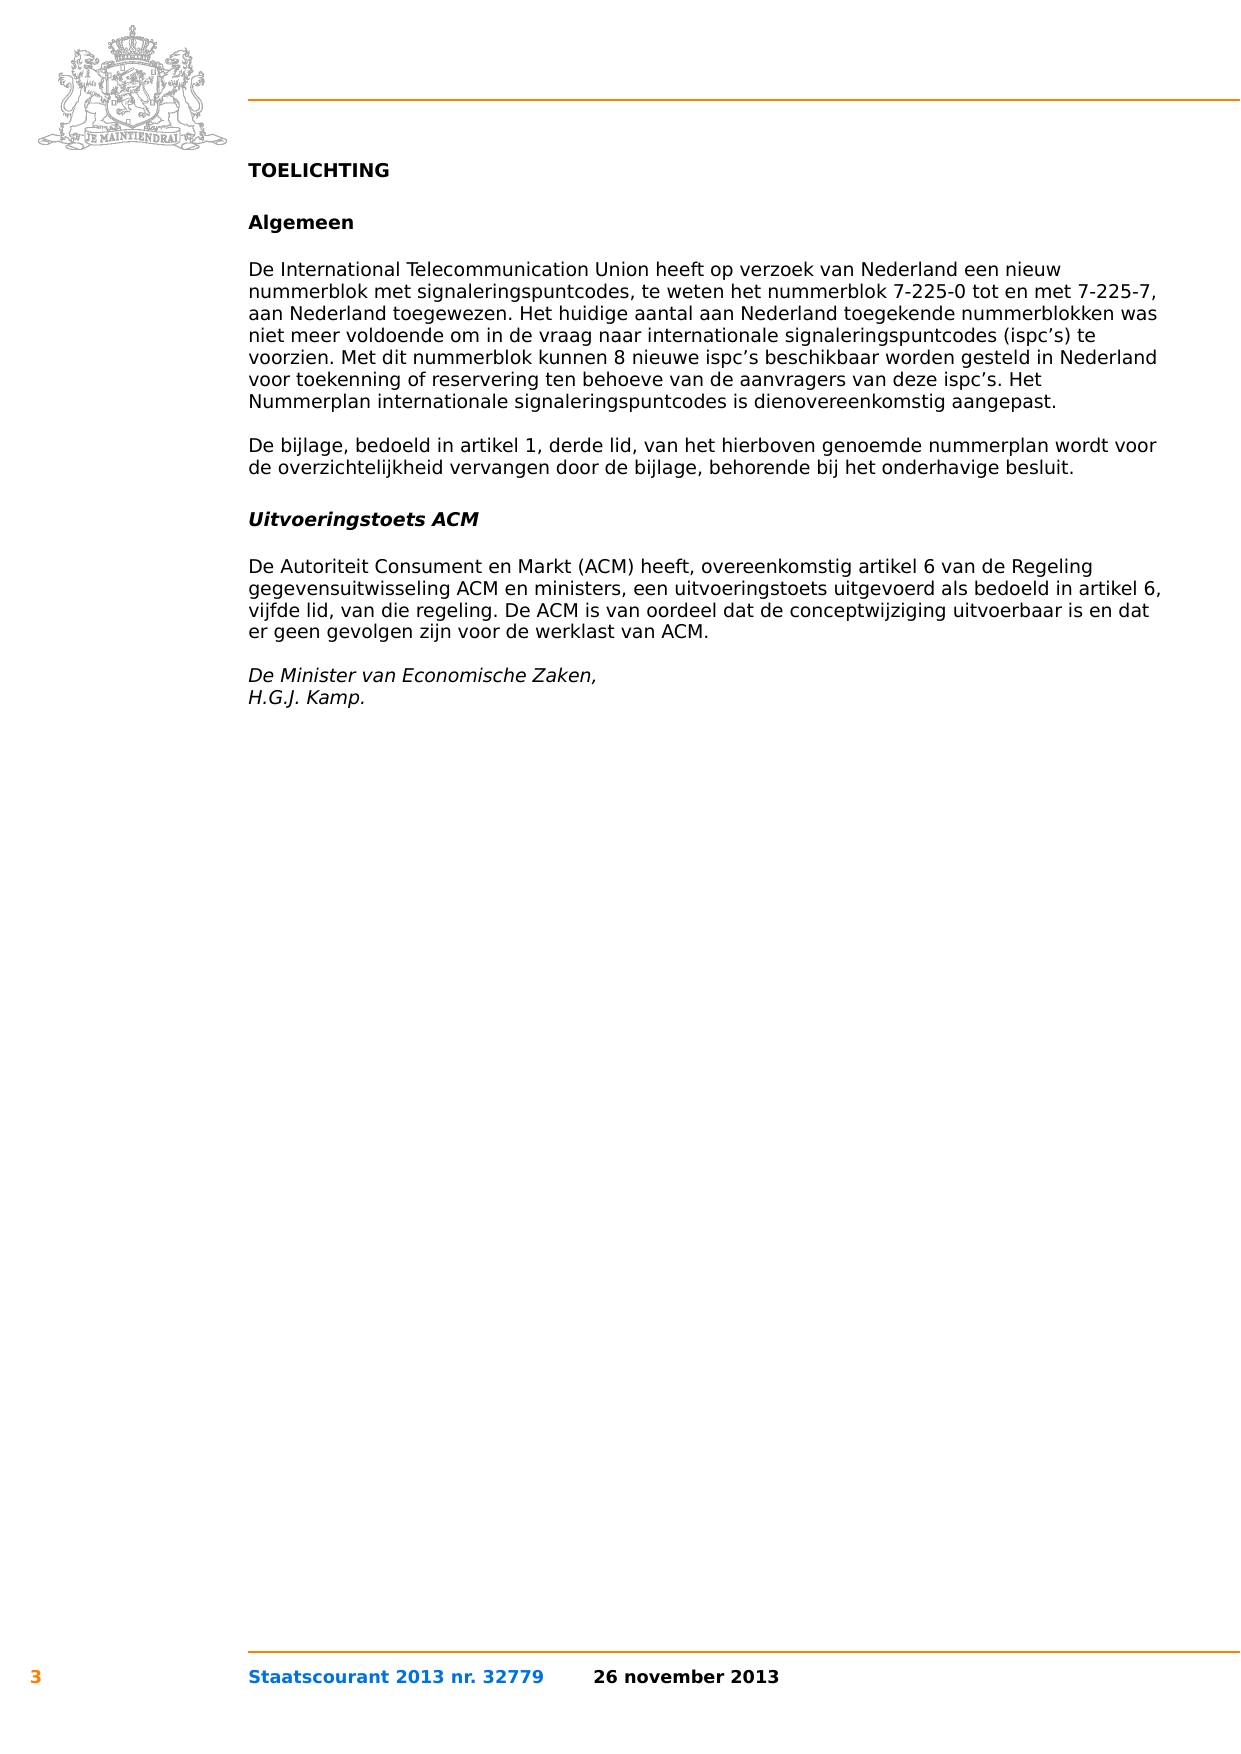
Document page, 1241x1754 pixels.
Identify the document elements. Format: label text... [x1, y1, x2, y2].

text De International Telecommunication Union heeft op verzoek van Nederland een nieuw nummerblok met signaleringspuntcodes, te weten het nummerblok 7-225-0 tot en met 7-225-7, aan Nederland toegewezen. Het huidige aantal aan Nederland toegekende nummerblokken was niet meer voldoende om in de vraag naar internationale signaleringspuntcodes (ispc’s) te voorzien. Met dit nummerblok kunnen 8 nieuwe ispc’s beschikbaar worden gesteld in Nederland voor toekenning of reservering ten behoeve van de aanvragers van deze ispc’s. Het Nummerplan internationale signaleringspuntcodes is dienovereenkomstig aangepast. [248, 259, 1163, 413]
picture [38, 25, 227, 150]
text De bijlage, bedoeld in artikel 1, derde lid, van het hierboven genoemde nummerplan wordt voor de overzichtelijkheid vervangen door de bijlage, behorende bij het onderhavige besluit. [248, 434, 1163, 478]
text De Autoriteit Consument en Markt (ACM) heeft, overeenkomstig artikel 6 van de Regeling gegevensuitwisseling ACM en ministers, een uitvoeringstoets uitgevoerd als bedoeld in artikel 6, vijfde lid, van die regeling. De ACM is van oordeel dat de conceptwijziging uitvoerbaar is en dat er geen gevolgen zijn voor de werklast van ACM. [248, 556, 1163, 643]
subtitle Algemeen [248, 212, 1163, 234]
subtitle Uitvoeringstoets ACM [248, 508, 1163, 531]
subtitle TOELICHTING [248, 160, 1163, 182]
text De Minister van Economische Zaken, H.G.J. Kamp. [248, 665, 1163, 709]
